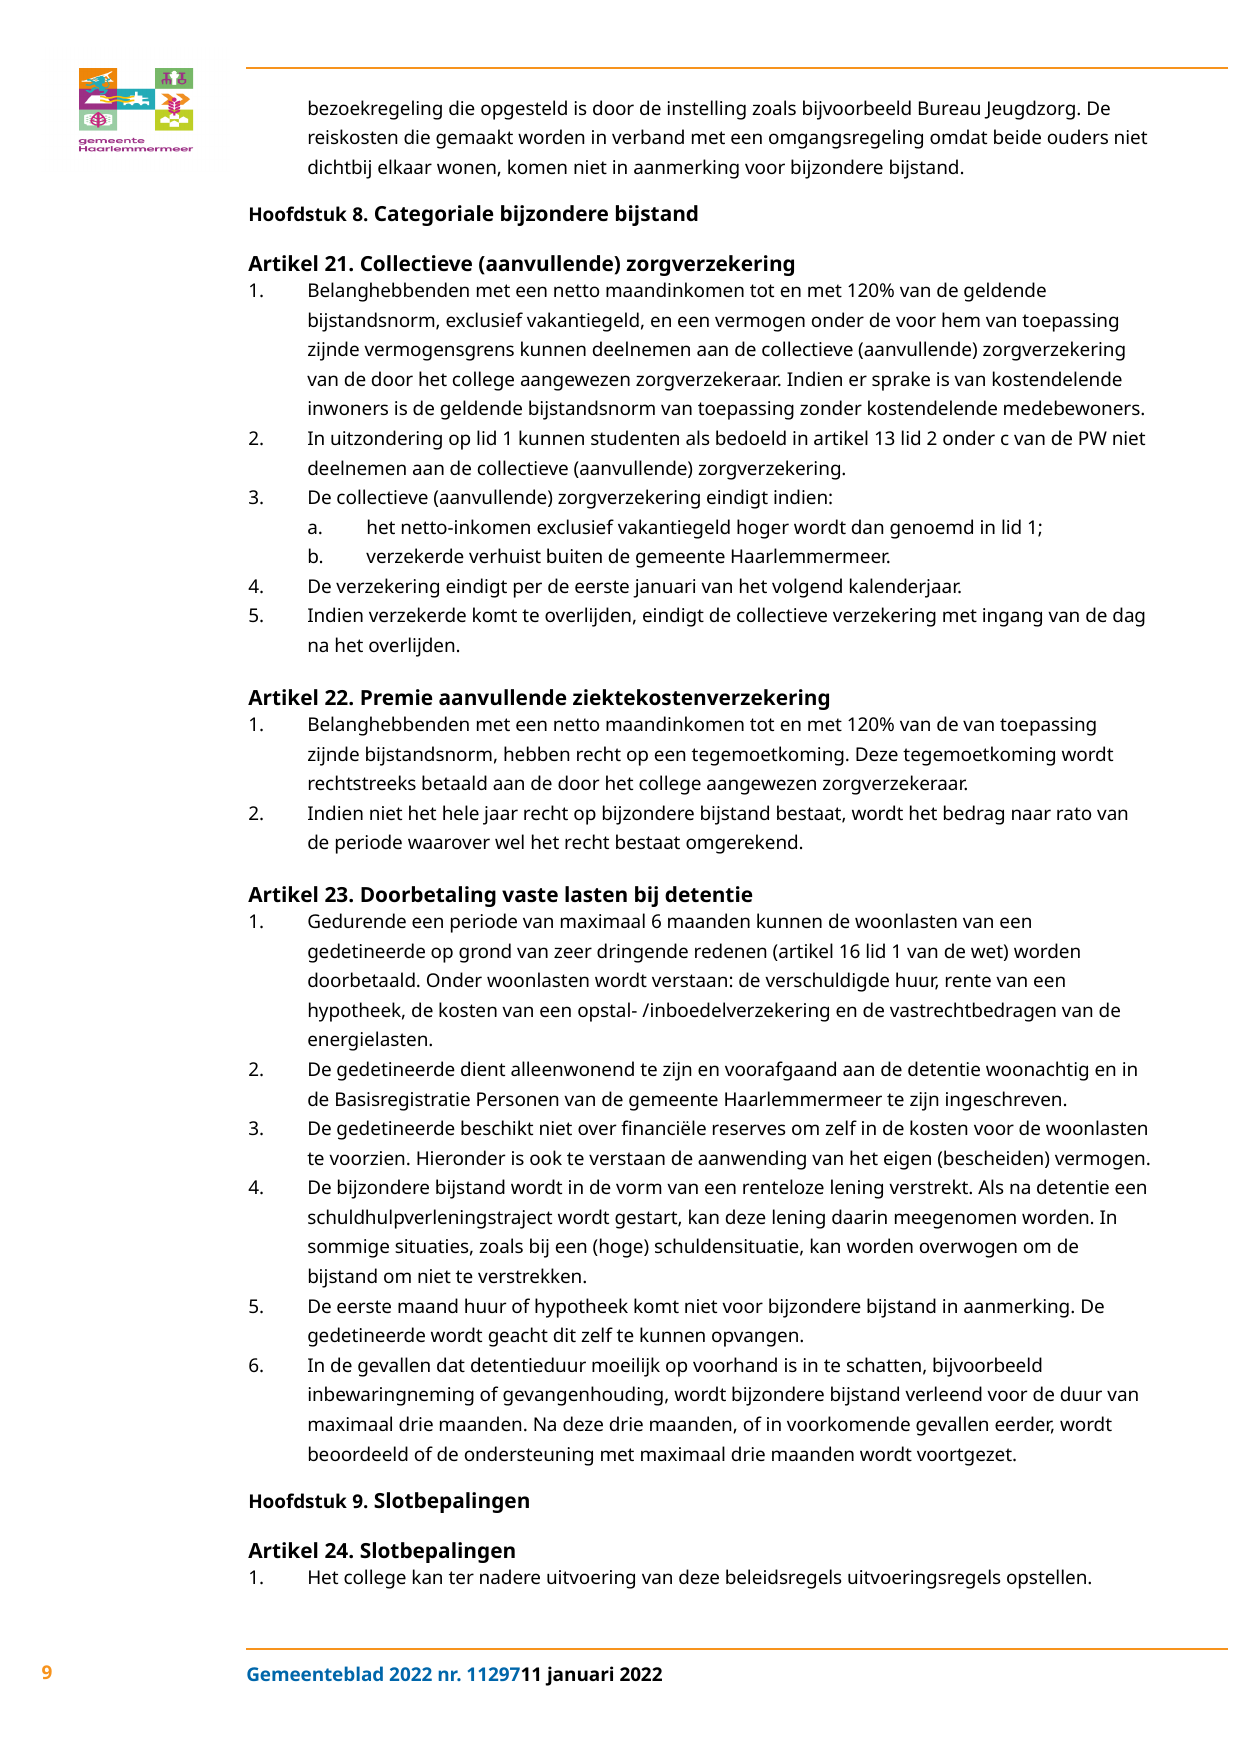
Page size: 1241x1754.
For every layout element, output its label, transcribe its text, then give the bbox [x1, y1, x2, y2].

list In uitzondering op lid 1 kunnen studenten als bedoeld in artikel 13 lid 2 onder c van de PW niet deelnemen aan de collectieve (aanvullende) zorgverzekering. [248, 425, 1152, 481]
list Indien verzekerde komt te overlijden, eindigt de collectieve verzekering met ingang van de dag na het overlijden. [248, 603, 1152, 658]
list Indien niet het hele jaar recht op bijzondere bijstand bestaat, wordt het bedrag naar rato van de periode waarover wel het recht bestaat omgerekend. [248, 800, 1152, 855]
list Gedurende een periode van maximaal 6 maanden kunnen de woonlasten van een gedetineerde op grond van zeer dringende redenen (artikel 16 lid 1 van de wet) worden doorbetaald. Onder woonlasten wordt verstaan: de verschuldigde huur, rente van een hypotheek, de kosten van een opstal- /inboedelverzekering en de vastrechtbedragen van de energielasten. [248, 908, 1152, 1052]
list De collectieve (aanvullende) zorgverzekering eindigt indien: [248, 484, 1152, 510]
text Hoofdstuk 8. Categoriale bijzondere bijstand [248, 199, 1152, 228]
list De bijzondere bijstand wordt in de vorm van een renteloze lening verstrekt. Als na detentie een schuldhulpverleningstraject wordt gestart, kan deze lening daarin meegenomen worden. In sommige situaties, zoals bij een (hoge) schuldensituatie, kan worden overwogen om de bijstand om niet te verstrekken. [248, 1174, 1152, 1289]
text Artikel 21. Collectieve (aanvullende) zorgverzekering [248, 249, 1152, 277]
list Belanghebbenden met een netto maandinkomen tot en met 120% van de van toepassing zijnde bijstandsnorm, hebben recht op een tegemoetkoming. Deze tegemoetkoming wordt rechtstreeks betaald aan de door het college aangewezen zorgverzekeraar. [248, 711, 1152, 796]
list verzekerde verhuist buiten de gemeente Haarlemmermeer. [307, 543, 1152, 569]
list Belanghebbenden met een netto maandinkomen tot en met 120% van de geldende bijstandsnorm, exclusief vakantiegeld, en een vermogen onder de voor hem van toepassing zijnde vermogensgrens kunnen deelnemen aan de collectieve (aanvullende) zorgverzekering van de door het college aangewezen zorgverzekeraar. Indien er sprake is van kostendelende inwoners is de geldende bijstandsnorm van toepassing zonder kostendelende medebewoners. [248, 277, 1152, 421]
list bezoekregeling die opgesteld is door de instelling zoals bijvoorbeeld Bureau Jeugdzorg. De reiskosten die gemaakt worden in verband met een omgangsregeling omdat beide ouders niet dichtbij elkaar wonen, komen niet in aanmerking voor bijzondere bijstand. [248, 95, 1152, 180]
list De gedetineerde dient alleenwonend te zijn en voorafgaand aan de detentie woonachtig en in de Basisregistratie Personen van de gemeente Haarlemmermeer te zijn ingeschreven. [248, 1056, 1152, 1112]
text Artikel 23. Doorbetaling vaste lasten bij detentie [248, 880, 1152, 908]
text Hoofdstuk 9. Slotbepalingen [248, 1486, 1152, 1515]
picture [41, 47, 231, 172]
list De verzekering eindigt per de eerste januari van het volgend kalenderjaar. [248, 573, 1152, 599]
text Artikel 22. Premie aanvullende ziektekostenverzekering [248, 683, 1152, 711]
list het netto-inkomen exclusief vakantiegeld hoger wordt dan genoemd in lid 1; [307, 514, 1152, 540]
list In de gevallen dat detentieduur moeilijk op voorhand is in te schatten, bijvoorbeeld inbewaringneming of gevangenhouding, wordt bijzondere bijstand verleend voor de duur van maximaal drie maanden. Na deze drie maanden, of in voorkomende gevallen eerder, wordt beoordeeld of de ondersteuning met maximaal drie maanden wordt voortgezet. [248, 1352, 1152, 1467]
text Artikel 24. Slotbepalingen [248, 1536, 1152, 1564]
list De eerste maand huur of hypotheek komt niet voor bijzondere bijstand in aanmerking. De gedetineerde wordt geacht dit zelf te kunnen opvangen. [248, 1293, 1152, 1348]
list Het college kan ter nadere uitvoering van deze beleidsregels uitvoeringsregels opstellen. [248, 1564, 1152, 1590]
list De gedetineerde beschikt niet over financiële reserves om zelf in de kosten voor de woonlasten te voorzien. Hieronder is ook te verstaan de aanwending van het eigen (bescheiden) vermogen. [248, 1115, 1152, 1171]
